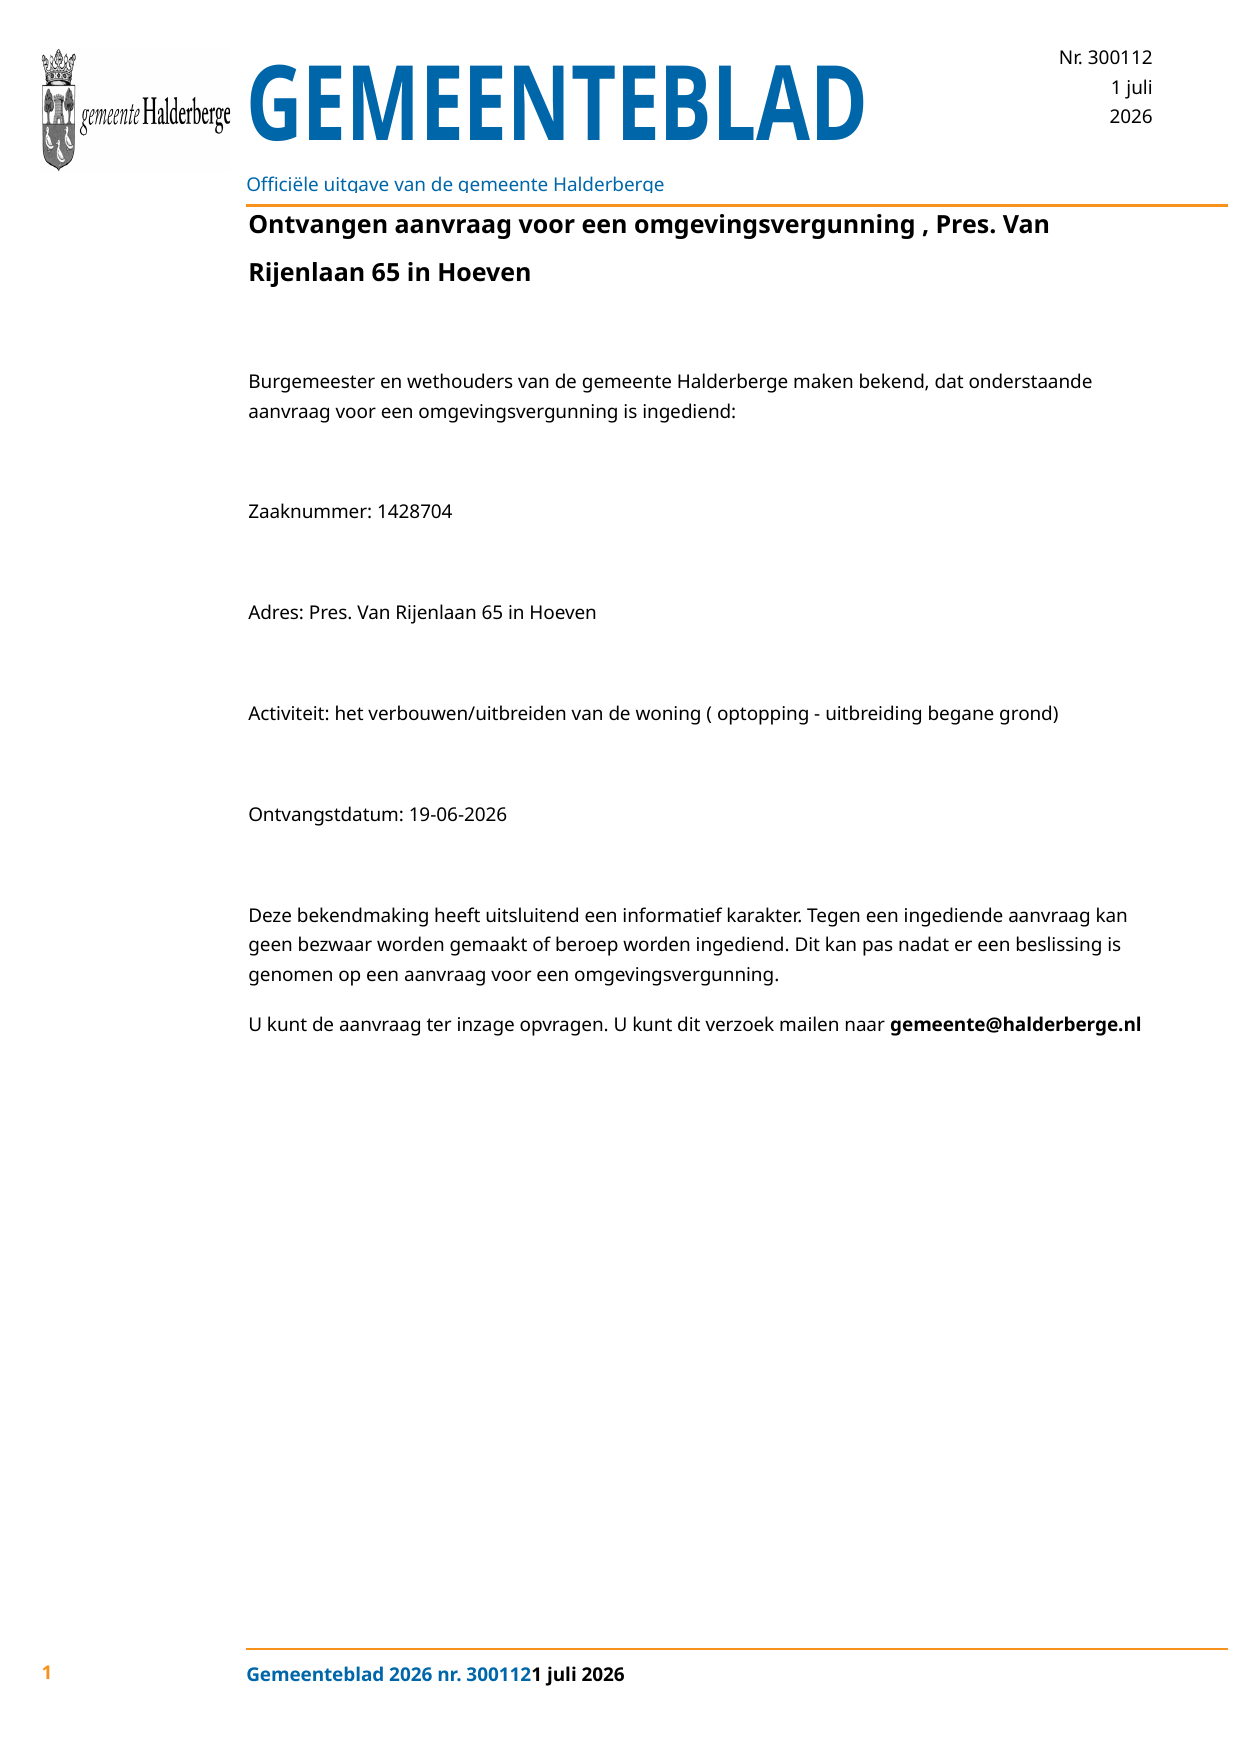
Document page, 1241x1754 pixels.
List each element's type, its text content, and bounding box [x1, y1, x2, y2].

text Zaaknummer: 1428704 [248, 499, 1152, 524]
text Deze bekendmaking heeft uitsluitend een informatief karakter. Tegen een ingediende aanvraag kan geen bezwaar worden gemaakt of beroep worden ingediend. Dit kan pas nadat er een beslissing is genomen op een aanvraag voor een omgevingsvergunning. [248, 902, 1152, 987]
picture [41, 47, 231, 172]
text Ontvangen aanvraag voor een omgevingsvergunning , Pres. Van Rijenlaan 65 in Hoeven [248, 207, 1152, 288]
text Burgemeester en wethouders van de gemeente Halderberge maken bekend, dat onderstaande aanvraag voor een omgevingsvergunning is ingediend: [248, 368, 1152, 424]
text Ontvangstdatum: 19-06-2026 [248, 801, 1152, 827]
text Activiteit: het verbouwen/uitbreiden van de woning ( optopping - uitbreiding begane grond) [248, 700, 1152, 726]
text Adres: Pres. Van Rijenlaan 65 in Hoeven [248, 599, 1152, 625]
text U kunt de aanvraag ter inzage opvragen. U kunt dit verzoek mailen naar gemeente@halderberge.nl [248, 1012, 1152, 1037]
